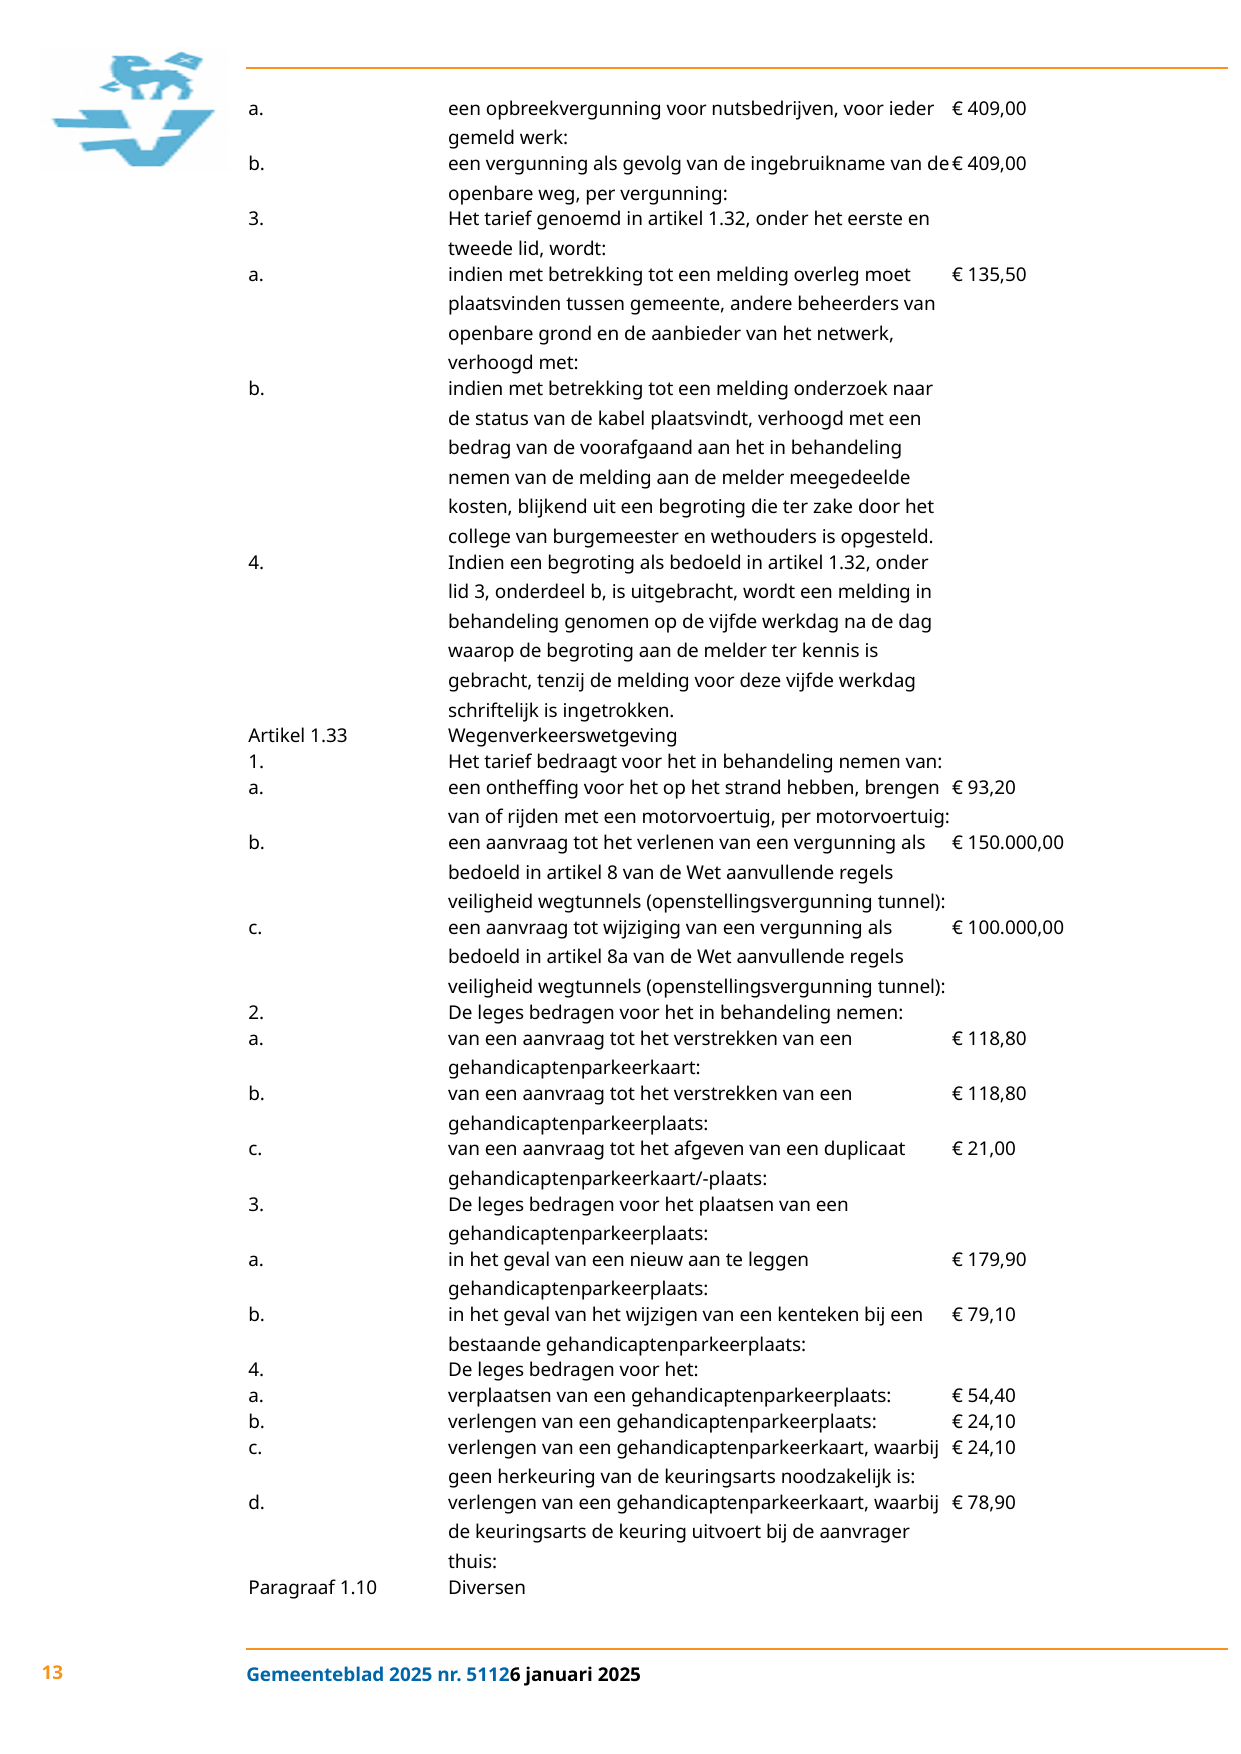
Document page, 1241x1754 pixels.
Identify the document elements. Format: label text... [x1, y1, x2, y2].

table_cell € 79,10 [952, 1301, 1152, 1357]
table_cell in het geval van een nieuw aan te leggen gehandicaptenparkeerplaats: [448, 1246, 952, 1301]
table_cell Artikel 1.33 [248, 723, 448, 748]
table_cell € 409,00 [952, 95, 1152, 150]
table_cell in het geval van het wijzigen van een kenteken bij een bestaande gehandicaptenparkeerplaats: [448, 1301, 952, 1357]
table_cell van een aanvraag tot het verstrekken van een gehandicaptenparkeerkaart: [448, 1025, 952, 1080]
table_cell Wegenverkeerswetgeving [448, 723, 952, 748]
table_cell Het tarief bedraagt voor het in behandeling nemen van: [448, 748, 952, 774]
table_cell € 54,40 [952, 1383, 1152, 1408]
table_cell € 118,80 [952, 1025, 1152, 1080]
table_cell € 150.000,00 [952, 829, 1152, 914]
table_cell [952, 1357, 1152, 1382]
table_cell van een aanvraag tot het afgeven van een duplicaat gehandicaptenparkeerkaart/-plaats: [448, 1135, 952, 1191]
table_cell 2. [248, 999, 448, 1025]
table_cell Diversen [448, 1574, 952, 1600]
table_cell een aanvraag tot wijziging van een vergunning als bedoeld in artikel 8a van de Wet aanvullende regels veiligheid wegtunnels (openstellingsvergunning tunnel): [448, 914, 952, 999]
table_cell a. [248, 1383, 448, 1408]
table_cell verlengen van een gehandicaptenparkeerplaats: [448, 1408, 952, 1434]
table_cell € 100.000,00 [952, 914, 1152, 999]
table_cell indien met betrekking tot een melding overleg moet plaatsvinden tussen gemeente, andere beheerders van openbare grond en de aanbieder van het netwerk, verhoogd met: [448, 261, 952, 375]
table_cell € 78,90 [952, 1489, 1152, 1574]
table_cell van een aanvraag tot het verstrekken van een gehandicaptenparkeerplaats: [448, 1080, 952, 1135]
table_cell [952, 723, 1152, 748]
table_cell een vergunning als gevolg van de ingebruikname van de openbare weg, per vergunning: [448, 150, 952, 205]
table_cell De leges bedragen voor het in behandeling nemen: [448, 999, 952, 1025]
table_cell een ontheffing voor het op het strand hebben, brengen van of rijden met een motorvoertuig, per motorvoertuig: [448, 774, 952, 829]
table_cell b. [248, 1301, 448, 1357]
table_cell [952, 1191, 1152, 1246]
table_cell verlengen van een gehandicaptenparkeerkaart, waarbij de keuringsarts de keuring uitvoert bij de aanvrager thuis: [448, 1489, 952, 1574]
table_cell b. [248, 375, 448, 549]
table_cell € 118,80 [952, 1080, 1152, 1135]
table_cell c. [248, 1135, 448, 1191]
table_cell indien met betrekking tot een melding onderzoek naar de status van de kabel plaatsvindt, verhoogd met een bedrag van de voorafgaand aan het in behandeling nemen van de melding aan de melder meegedeelde kosten, blijkend uit een begroting die ter zake door het college van burgemeester en wethouders is opgesteld. [448, 375, 952, 549]
table_cell € 179,90 [952, 1246, 1152, 1301]
table_cell 4. [248, 1357, 448, 1382]
table_cell b. [248, 1080, 448, 1135]
table_cell a. [248, 95, 448, 150]
picture [41, 47, 231, 172]
table_cell € 409,00 [952, 150, 1152, 205]
table_cell € 21,00 [952, 1135, 1152, 1191]
table_cell De leges bedragen voor het: [448, 1357, 952, 1382]
table_cell De leges bedragen voor het plaatsen van een gehandicaptenparkeerplaats: [448, 1191, 952, 1246]
table_cell verlengen van een gehandicaptenparkeerkaart, waarbij geen herkeuring van de keuringsarts noodzakelijk is: [448, 1434, 952, 1489]
table_cell c. [248, 914, 448, 999]
table_cell [952, 205, 1152, 261]
table_cell € 93,20 [952, 774, 1152, 829]
table_cell a. [248, 774, 448, 829]
table_cell Paragraaf 1.10 [248, 1574, 448, 1600]
table_cell 3. [248, 1191, 448, 1246]
table_cell 3. [248, 205, 448, 261]
table_cell a. [248, 261, 448, 375]
table_cell d. [248, 1489, 448, 1574]
table_cell Indien een begroting als bedoeld in artikel 1.32, onder lid 3, onderdeel b, is uitgebracht, wordt een melding in behandeling genomen op de vijfde werkdag na de dag waarop de begroting aan de melder ter kennis is gebracht, tenzij de melding voor deze vijfde werkdag schriftelijk is ingetrokken. [448, 549, 952, 722]
table_cell [952, 748, 1152, 774]
table_cell a. [248, 1025, 448, 1080]
table_cell 1. [248, 748, 448, 774]
table_cell [952, 375, 1152, 549]
table_cell € 24,10 [952, 1408, 1152, 1434]
table_cell € 135,50 [952, 261, 1152, 375]
table_cell b. [248, 1408, 448, 1434]
table_cell verplaatsen van een gehandicaptenparkeerplaats: [448, 1383, 952, 1408]
table_cell een opbreekvergunning voor nutsbedrijven, voor ieder gemeld werk: [448, 95, 952, 150]
table_cell a. [248, 1246, 448, 1301]
table_cell c. [248, 1434, 448, 1489]
table_cell Het tarief genoemd in artikel 1.32, onder het eerste en tweede lid, wordt: [448, 205, 952, 261]
table_cell b. [248, 829, 448, 914]
table_cell [952, 999, 1152, 1025]
table_cell € 24,10 [952, 1434, 1152, 1489]
table_cell b. [248, 150, 448, 205]
table_cell een aanvraag tot het verlenen van een vergunning als bedoeld in artikel 8 van de Wet aanvullende regels veiligheid wegtunnels (openstellingsvergunning tunnel): [448, 829, 952, 914]
table_cell [952, 1574, 1152, 1600]
table_cell [952, 549, 1152, 722]
table_cell 4. [248, 549, 448, 722]
